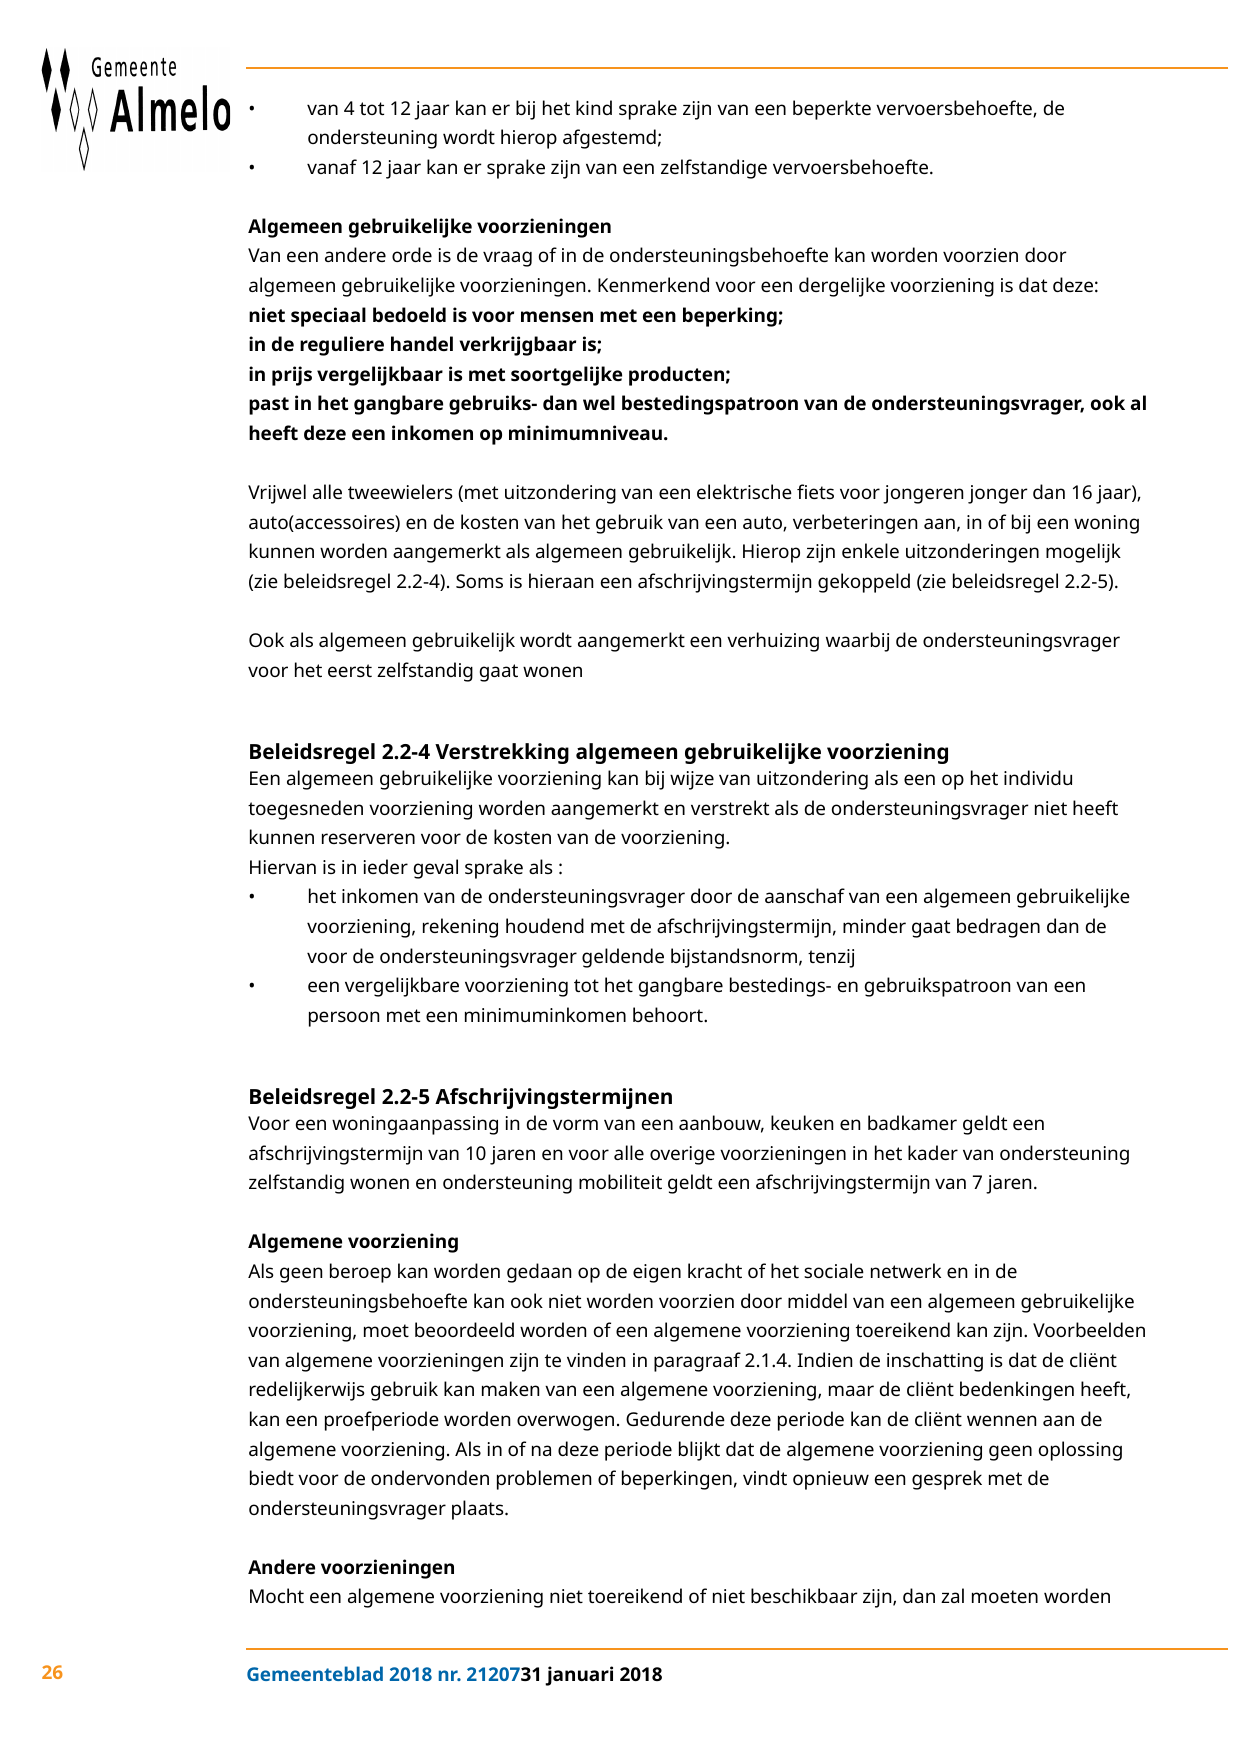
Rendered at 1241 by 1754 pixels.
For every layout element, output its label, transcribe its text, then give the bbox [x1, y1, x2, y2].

text Voor een woningaanpassing in de vorm van een aanbouw, keuken en badkamer geldt een afschrijvingstermijn van 10 jaren en voor alle overige voorzieningen in het kader van ondersteuning zelfstandig wonen en ondersteuning mobiliteit geldt een afschrijvingstermijn van 7 jaren. [248, 1110, 1152, 1195]
text Een algemeen gebruikelijke voorziening kan bij wijze van uitzondering als een op het individu toegesneden voorziening worden aangemerkt en verstrekt als de ondersteuningsvrager niet heeft kunnen reserveren voor de kosten van de voorziening. [248, 765, 1152, 850]
text Vrijwel alle tweewielers (met uitzondering van een elektrische fiets voor jongeren jonger dan 16 jaar), auto(accessoires) en de kosten van het gebruik van een auto, verbeteringen aan, in of bij een woning kunnen worden aangemerkt als algemeen gebruikelijk. Hierop zijn enkele uitzonderingen mogelijk (zie beleidsregel 2.2-4). Soms is hieraan een afschrijvingstermijn gekoppeld (zie beleidsregel 2.2-5). [248, 479, 1152, 594]
text Algemene voorziening [248, 1229, 1152, 1254]
text Ook als algemeen gebruikelijk wordt aangemerkt een verhuizing waarbij de ondersteuningsvrager voor het eerst zelfstandig gaat wonen [248, 627, 1152, 683]
list vanaf 12 jaar kan er sprake zijn van een zelfstandige vervoersbehoefte. [248, 154, 1152, 180]
list een vergelijkbare voorziening tot het gangbare bestedings- en gebruikspatroon van een persoon met een minimuminkomen behoort. [248, 972, 1152, 1028]
text past in het gangbare gebruiks- dan wel bestedingspatroon van de ondersteuningsvrager, ook al heeft deze een inkomen op minimumniveau. [248, 391, 1152, 446]
list van 4 tot 12 jaar kan er bij het kind sprake zijn van een beperkte vervoersbehoefte, de ondersteuning wordt hierop afgestemd; [248, 95, 1152, 150]
text Beleidsregel 2.2-5 Afschrijvingstermijnen [248, 1082, 1152, 1110]
picture [41, 47, 231, 172]
text in prijs vergelijkbaar is met soortgelijke producten; [248, 361, 1152, 387]
text Hiervan is in ieder geval sprake als : [248, 854, 1152, 880]
text niet speciaal bedoeld is voor mensen met een beperking; [248, 302, 1152, 328]
text Van een andere orde is de vraag of in de ondersteuningsbehoefte kan worden voorzien door algemeen gebruikelijke voorzieningen. Kenmerkend voor een dergelijke voorziening is dat deze: [248, 243, 1152, 298]
list het inkomen van de ondersteuningsvrager door de aanschaf van een algemeen gebruikelijke voorziening, rekening houdend met de afschrijvingstermijn, minder gaat bedragen dan de voor de ondersteuningsvrager geldende bijstandsnorm, tenzij [248, 884, 1152, 968]
text Beleidsregel 2.2-4 Verstrekking algemeen gebruikelijke voorziening [248, 737, 1152, 765]
text Andere voorzieningen [248, 1554, 1152, 1580]
text in de reguliere handel verkrijgbaar is; [248, 331, 1152, 357]
text Als geen beroep kan worden gedaan op de eigen kracht of het sociale netwerk en in de ondersteuningsbehoefte kan ook niet worden voorzien door middel van een algemeen gebruikelijke voorziening, moet beoordeeld worden of een algemene voorziening toereikend kan zijn. Voorbeelden van algemene voorzieningen zijn te vinden in paragraaf 2.1.4. Indien de inschatting is dat de cliënt redelijkerwijs gebruik kan maken van een algemene voorziening, maar de cliënt bedenkingen heeft, kan een proefperiode worden overwogen. Gedurende deze periode kan de cliënt wennen aan de algemene voorziening. Als in of na deze periode blijkt dat de algemene voorziening geen oplossing biedt voor de ondervonden problemen of beperkingen, vindt opnieuw een gesprek met de ondersteuningsvrager plaats. [248, 1258, 1152, 1521]
text Algemeen gebruikelijke voorzieningen [248, 213, 1152, 239]
text Mocht een algemene voorziening niet toereikend of niet beschikbaar zijn, dan zal moeten worden [248, 1584, 1152, 1609]
